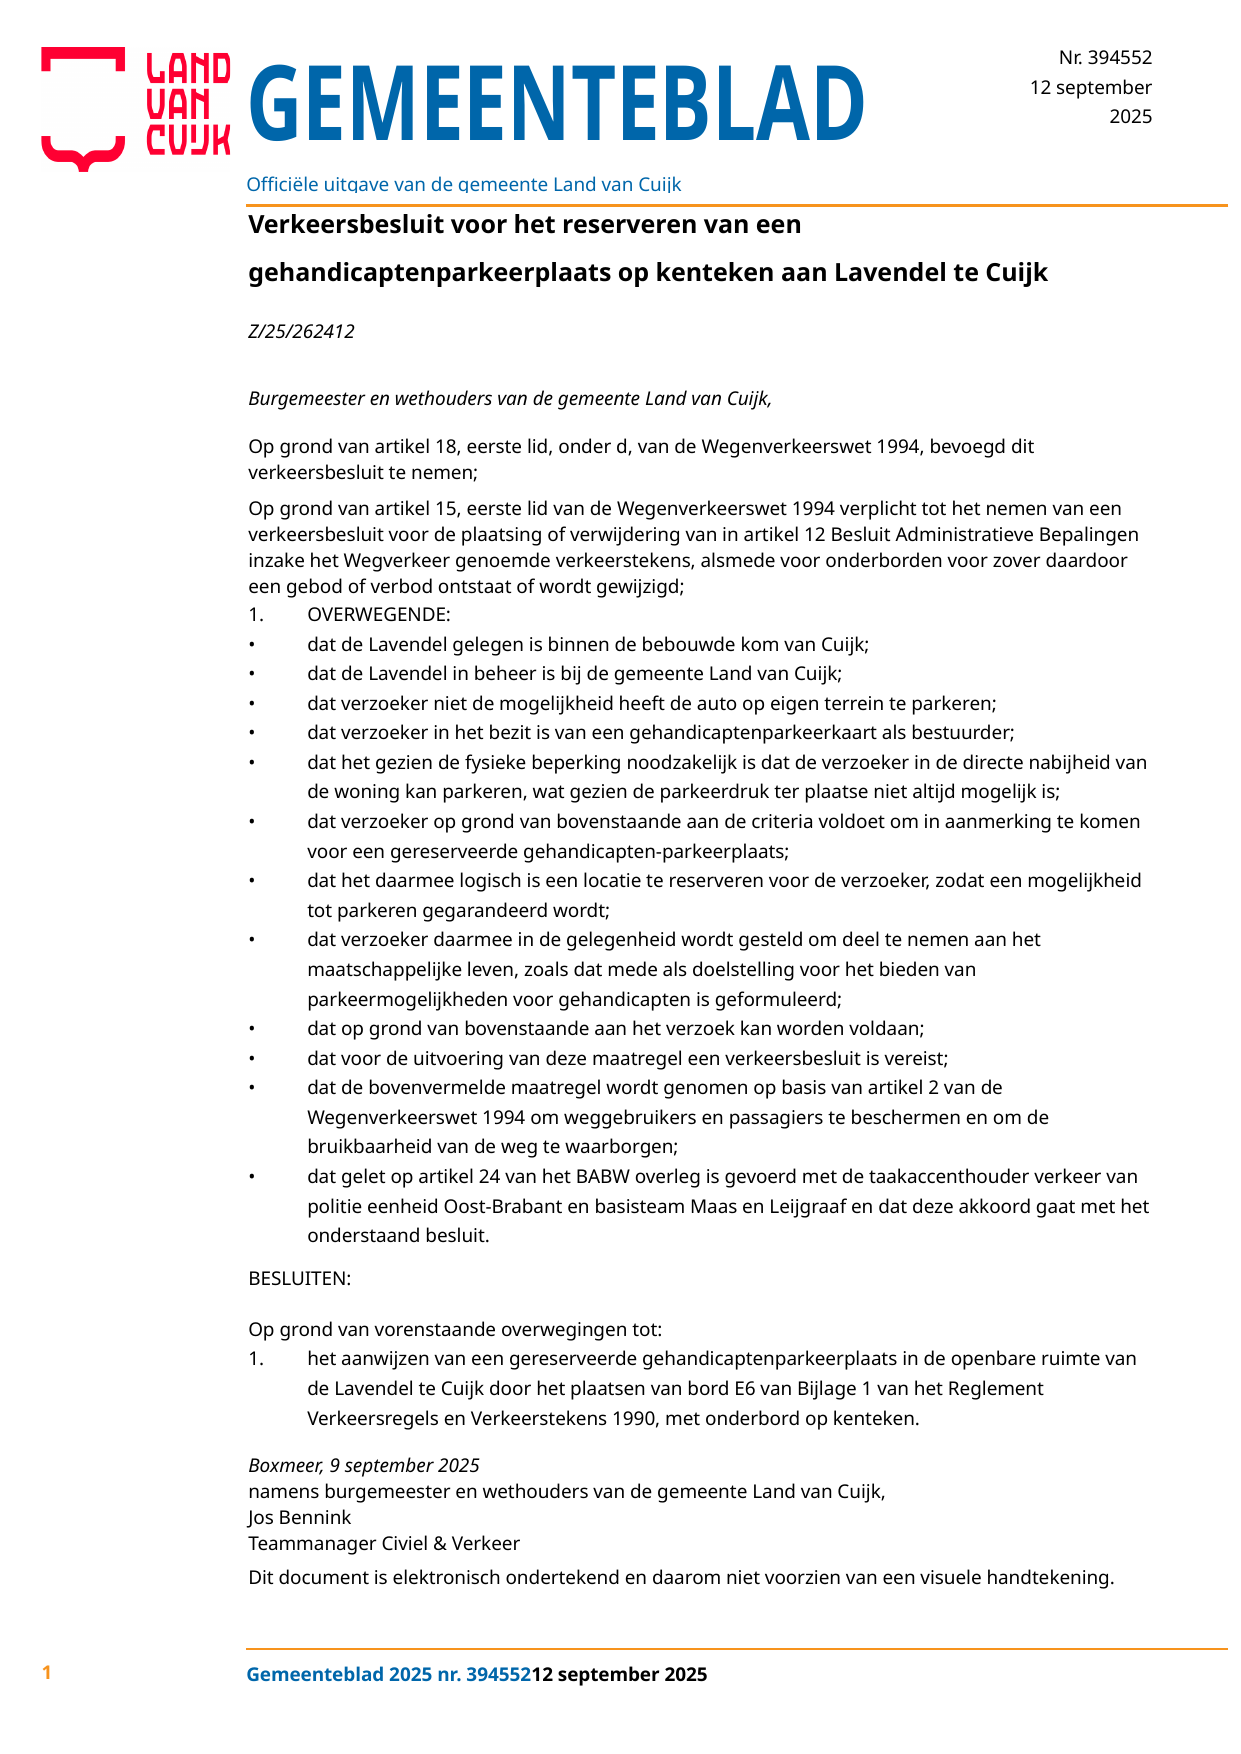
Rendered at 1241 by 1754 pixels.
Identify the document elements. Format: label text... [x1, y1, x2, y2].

list dat de Lavendel in beheer is bij de gemeente Land van Cuijk; [248, 660, 1152, 686]
text BESLUITEN: [248, 1266, 1152, 1291]
picture [41, 47, 231, 172]
text Jos Bennink [248, 1504, 1152, 1530]
list dat op grond van bovenstaande aan het verzoek kan worden voldaan; [248, 1015, 1152, 1041]
text Teammanager Civiel & Verkeer [248, 1530, 1152, 1556]
text namens burgemeester en wethouders van de gemeente Land van Cuijk, [248, 1478, 1152, 1504]
list dat verzoeker in het bezit is van een gehandicaptenparkeerkaart als bestuurder; [248, 719, 1152, 745]
list dat voor de uitvoering van deze maatregel een verkeersbesluit is vereist; [248, 1045, 1152, 1071]
list dat verzoeker op grond van bovenstaande aan de criteria voldoet om in aanmerking te komen voor een gereserveerde gehandicapten-parkeerplaats; [248, 808, 1152, 863]
text Burgemeester en wethouders van de gemeente Land van Cuijk, [248, 386, 1152, 411]
text Dit document is elektronisch ondertekend en daarom niet voorzien van een visuele handtekening. [248, 1569, 1152, 1588]
list dat de bovenvermelde maatregel wordt genomen op basis van artikel 2 van de Wegenverkeerswet 1994 om weggebruikers en passagiers te beschermen en om de bruikbaarheid van de weg te waarborgen; [248, 1074, 1152, 1159]
text Op grond van artikel 15, eerste lid van de Wegenverkeerswet 1994 verplicht tot het nemen van een verkeersbesluit voor de plaatsing of verwijdering van in artikel 12 Besluit Administratieve Bepalingen inzake het Wegverkeer genoemde verkeerstekens, alsmede voor onderborden voor zover daardoor een gebod of verbod ontstaat of wordt gewijzigd; [248, 496, 1152, 598]
list OVERWEGENDE: [248, 601, 1152, 627]
list dat gelet op artikel 24 van het BABW overleg is gevoerd met de taakaccenthouder verkeer van politie eenheid Oost-Brabant en basisteam Maas en Leijgraaf en dat deze akkoord gaat met het onderstaand besluit. [248, 1163, 1152, 1248]
text Verkeersbesluit voor het reserveren van een gehandicaptenparkeerplaats op kenteken aan Lavendel te Cuijk [248, 207, 1152, 288]
text Z/25/262412 [248, 318, 1152, 344]
list dat verzoeker daarmee in de gelegenheid wordt gesteld om deel te nemen aan het maatschappelijke leven, zoals dat mede als doelstelling voor het bieden van parkeermogelijkheden voor gehandicapten is geformuleerd; [248, 927, 1152, 1011]
list dat het gezien de fysieke beperking noodzakelijk is dat de verzoeker in de directe nabijheid van de woning kan parkeren, wat gezien de parkeerdruk ter plaatse niet altijd mogelijk is; [248, 749, 1152, 804]
text Boxmeer, 9 september 2025 [248, 1453, 1152, 1478]
list het aanwijzen van een gereserveerde gehandicaptenparkeerplaats in de openbare ruimte van de Lavendel te Cuijk door het plaatsen van bord E6 van Bijlage 1 van het Reglement Verkeersregels en Verkeerstekens 1990, met onderbord op kenteken. [248, 1346, 1152, 1431]
text Op grond van vorenstaande overwegingen tot: [248, 1316, 1152, 1342]
list dat verzoeker niet de mogelijkheid heeft de auto op eigen terrein te parkeren; [248, 690, 1152, 716]
list dat het daarmee logisch is een locatie te reserveren voor de verzoeker, zodat een mogelijkheid tot parkeren gegarandeerd wordt; [248, 867, 1152, 923]
text Op grond van artikel 18, eerste lid, onder d, van de Wegenverkeerswet 1994, bevoegd dit verkeersbesluit te nemen; [248, 433, 1152, 485]
list dat de Lavendel gelegen is binnen de bebouwde kom van Cuijk; [248, 631, 1152, 656]
